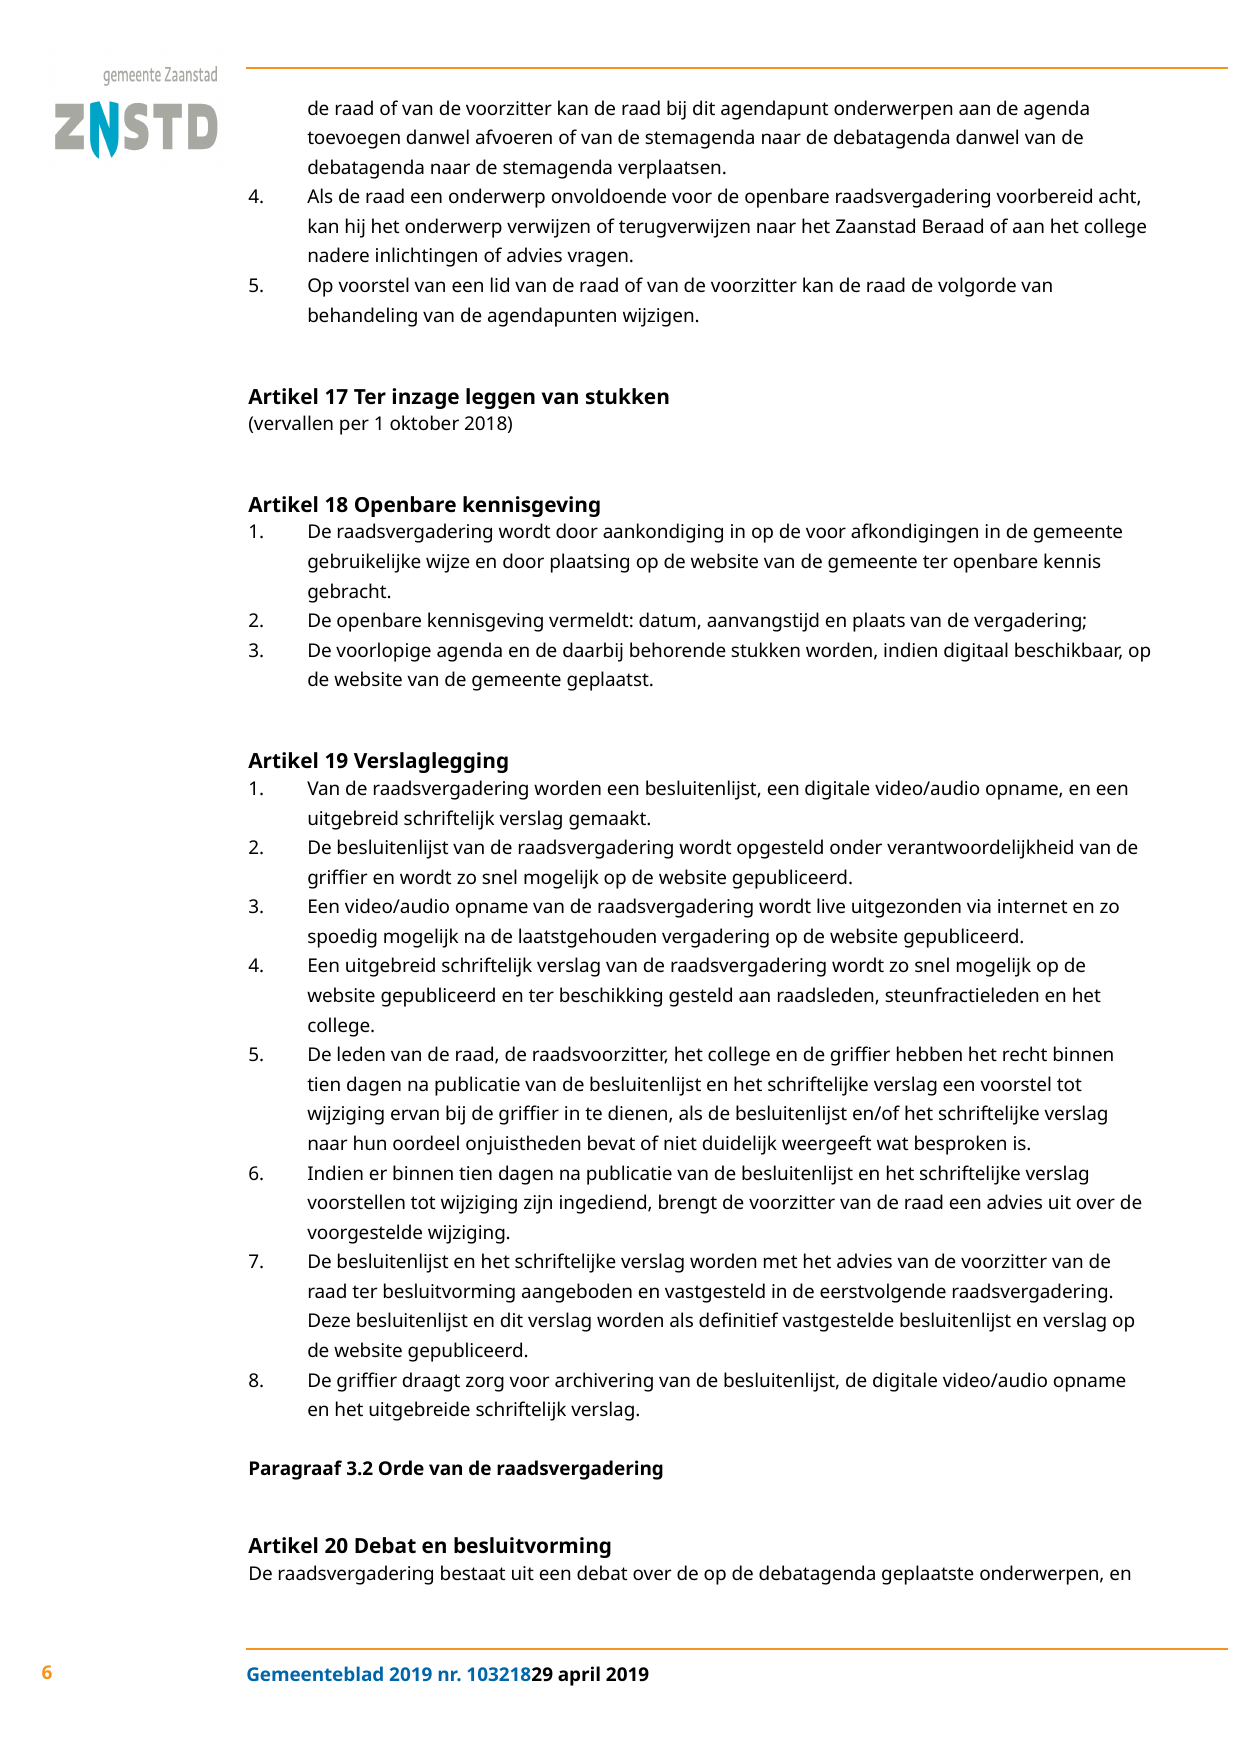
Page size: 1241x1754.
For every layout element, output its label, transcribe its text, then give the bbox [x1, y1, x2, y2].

text (vervallen per 1 oktober 2018) [248, 410, 1152, 436]
list De raadsvergadering wordt door aankondiging in op de voor afkondigingen in de gemeente gebruikelijke wijze en door plaatsing op de website van de gemeente ter openbare kennis gebracht. [248, 519, 1152, 604]
text Artikel 19 Verslaglegging [248, 747, 1152, 775]
text Artikel 20 Debat en besluitvorming [248, 1532, 1152, 1560]
list Op voorstel van een lid van de raad of van de voorzitter kan de raad de volgorde van behandeling van de agendapunten wijzigen. [248, 272, 1152, 328]
list Indien er binnen tien dagen na publicatie van de besluitenlijst en het schriftelijke verslag voorstellen tot wijziging zijn ingediend, brengt de voorzitter van de raad een advies uit over de voorgestelde wijziging. [248, 1160, 1152, 1244]
picture [41, 47, 231, 172]
list De besluitenlijst van de raadsvergadering wordt opgesteld onder verantwoordelijkheid van de griffier en wordt zo snel mogelijk op de website gepubliceerd. [248, 834, 1152, 889]
list De openbare kennisgeving vermeldt: datum, aanvangstijd en plaats van de vergadering; [248, 607, 1152, 633]
text Paragraaf 3.2 Orde van de raadsvergadering [248, 1456, 1152, 1481]
list De besluitenlijst en het schriftelijke verslag worden met het advies van de voorzitter van de raad ter besluitvorming aangeboden en vastgesteld in de eerstvolgende raadsvergadering. Deze besluitenlijst en dit verslag worden als definitief vastgestelde besluitenlijst en verslag op de website gepubliceerd. [248, 1248, 1152, 1363]
list De griffier draagt zorg voor archivering van de besluitenlijst, de digitale video/audio opname en het uitgebreide schriftelijk verslag. [248, 1367, 1152, 1422]
list de raad of van de voorzitter kan de raad bij dit agendapunt onderwerpen aan de agenda toevoegen danwel afvoeren of van de stemagenda naar de debatagenda danwel van de debatagenda naar de stemagenda verplaatsen. [248, 95, 1152, 180]
text Artikel 18 Openbare kennisgeving [248, 490, 1152, 519]
list De leden van de raad, de raadsvoorzitter, het college en de griffier hebben het recht binnen tien dagen na publicatie van de besluitenlijst en het schriftelijke verslag een voorstel tot wijziging ervan bij de griffier in te dienen, als de besluitenlijst en/of het schriftelijke verslag naar hun oordeel onjuistheden bevat of niet duidelijk weergeeft wat besproken is. [248, 1041, 1152, 1156]
list Als de raad een onderwerp onvoldoende voor de openbare raadsvergadering voorbereid acht, kan hij het onderwerp verwijzen of terugverwijzen naar het Zaanstad Beraad of aan het college nadere inlichtingen of advies vragen. [248, 183, 1152, 268]
text Artikel 17 Ter inzage leggen van stukken [248, 382, 1152, 410]
list Een uitgebreid schriftelijk verslag van de raadsvergadering wordt zo snel mogelijk op de website gepubliceerd en ter beschikking gesteld aan raadsleden, steunfractieleden en het college. [248, 953, 1152, 1037]
list De voorlopige agenda en de daarbij behorende stukken worden, indien digitaal beschikbaar, op de website van de gemeente geplaatst. [248, 637, 1152, 692]
list Een video/audio opname van de raadsvergadering wordt live uitgezonden via internet en zo spoedig mogelijk na de laatstgehouden vergadering op de website gepubliceerd. [248, 893, 1152, 949]
text De raadsvergadering bestaat uit een debat over de op de debatagenda geplaatste onderwerpen, en [248, 1560, 1152, 1586]
list Van de raadsvergadering worden een besluitenlijst, een digitale video/audio opname, en een uitgebreid schriftelijk verslag gemaakt. [248, 775, 1152, 830]
